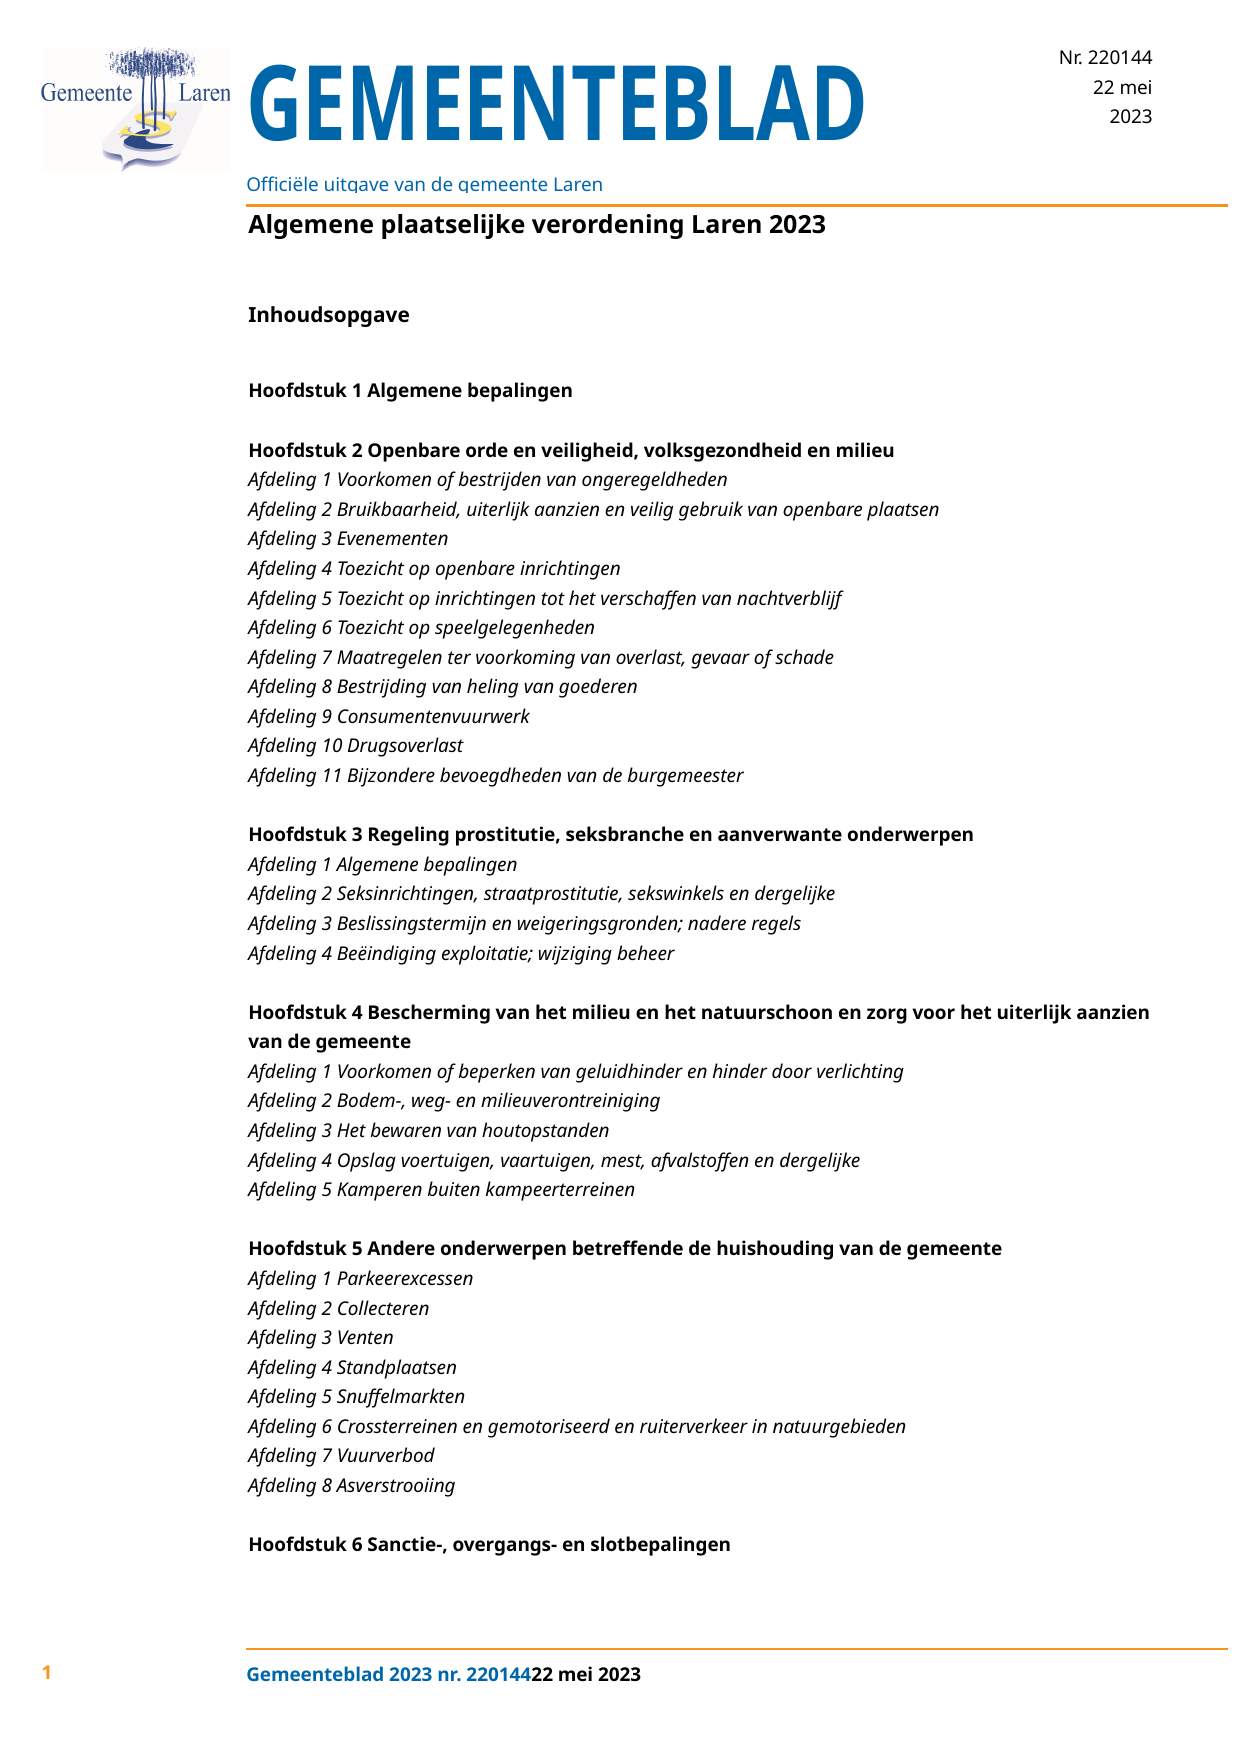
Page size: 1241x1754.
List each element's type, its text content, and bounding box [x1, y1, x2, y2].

text Afdeling 3 Venten [248, 1324, 1152, 1350]
text Inhoudsopgave [248, 300, 1152, 328]
text Hoofdstuk 1 Algemene bepalingen [248, 378, 1152, 403]
text Afdeling 8 Asverstrooiing [248, 1472, 1152, 1498]
text Afdeling 1 Parkeerexcessen [248, 1265, 1152, 1291]
text Afdeling 6 Toezicht op speelgelegenheden [248, 614, 1152, 640]
text Hoofdstuk 3 Regeling prostitutie, seksbranche en aanverwante onderwerpen [248, 821, 1152, 847]
text Afdeling 8 Bestrijding van heling van goederen [248, 673, 1152, 699]
text Afdeling 10 Drugsoverlast [248, 733, 1152, 758]
text Afdeling 5 Kamperen buiten kampeerterreinen [248, 1176, 1152, 1202]
text Afdeling 2 Bodem-, weg- en milieuverontreiniging [248, 1088, 1152, 1113]
text Afdeling 11 Bijzondere bevoegdheden van de burgemeester [248, 762, 1152, 788]
text Afdeling 4 Beëindiging exploitatie; wijziging beheer [248, 940, 1152, 965]
text Afdeling 5 Toezicht op inrichtingen tot het verschaffen van nachtverblijf [248, 585, 1152, 610]
text Afdeling 1 Algemene bepalingen [248, 851, 1152, 877]
text Afdeling 1 Voorkomen of beperken van geluidhinder en hinder door verlichting [248, 1058, 1152, 1084]
text Afdeling 4 Toezicht op openbare inrichtingen [248, 555, 1152, 581]
text Afdeling 5 Snuffelmarkten [248, 1383, 1152, 1409]
text Afdeling 3 Beslissingstermijn en weigeringsgronden; nadere regels [248, 910, 1152, 936]
text Hoofdstuk 5 Andere onderwerpen betreffende de huishouding van de gemeente [248, 1236, 1152, 1261]
text Algemene plaatselijke verordening Laren 2023 [248, 207, 1152, 241]
text Hoofdstuk 4 Bescherming van het milieu en het natuurschoon en zorg voor het uiterlijk aanzien van de gemeente [248, 999, 1152, 1054]
text Afdeling 9 Consumentenvuurwerk [248, 703, 1152, 729]
text Hoofdstuk 6 Sanctie-, overgangs- en slotbepalingen [248, 1531, 1152, 1557]
text Afdeling 1 Voorkomen of bestrijden van ongeregeldheden [248, 466, 1152, 492]
text Afdeling 2 Seksinrichtingen, straatprostitutie, sekswinkels en dergelijke [248, 881, 1152, 906]
text Afdeling 3 Het bewaren van houtopstanden [248, 1117, 1152, 1143]
text Afdeling 4 Opslag voertuigen, vaartuigen, mest, afvalstoffen en dergelijke [248, 1147, 1152, 1172]
text Afdeling 2 Bruikbaarheid, uiterlijk aanzien en veilig gebruik van openbare plaatsen [248, 496, 1152, 522]
picture [41, 47, 231, 172]
text Afdeling 4 Standplaatsen [248, 1354, 1152, 1379]
text Afdeling 7 Vuurverbod [248, 1443, 1152, 1468]
text Afdeling 7 Maatregelen ter voorkoming van overlast, gevaar of schade [248, 644, 1152, 669]
text Afdeling 6 Crossterreinen en gemotoriseerd en ruiterverkeer in natuurgebieden [248, 1413, 1152, 1439]
text Afdeling 2 Collecteren [248, 1295, 1152, 1320]
text Afdeling 3 Evenementen [248, 526, 1152, 551]
text Hoofdstuk 2 Openbare orde en veiligheid, volksgezondheid en milieu [248, 437, 1152, 462]
